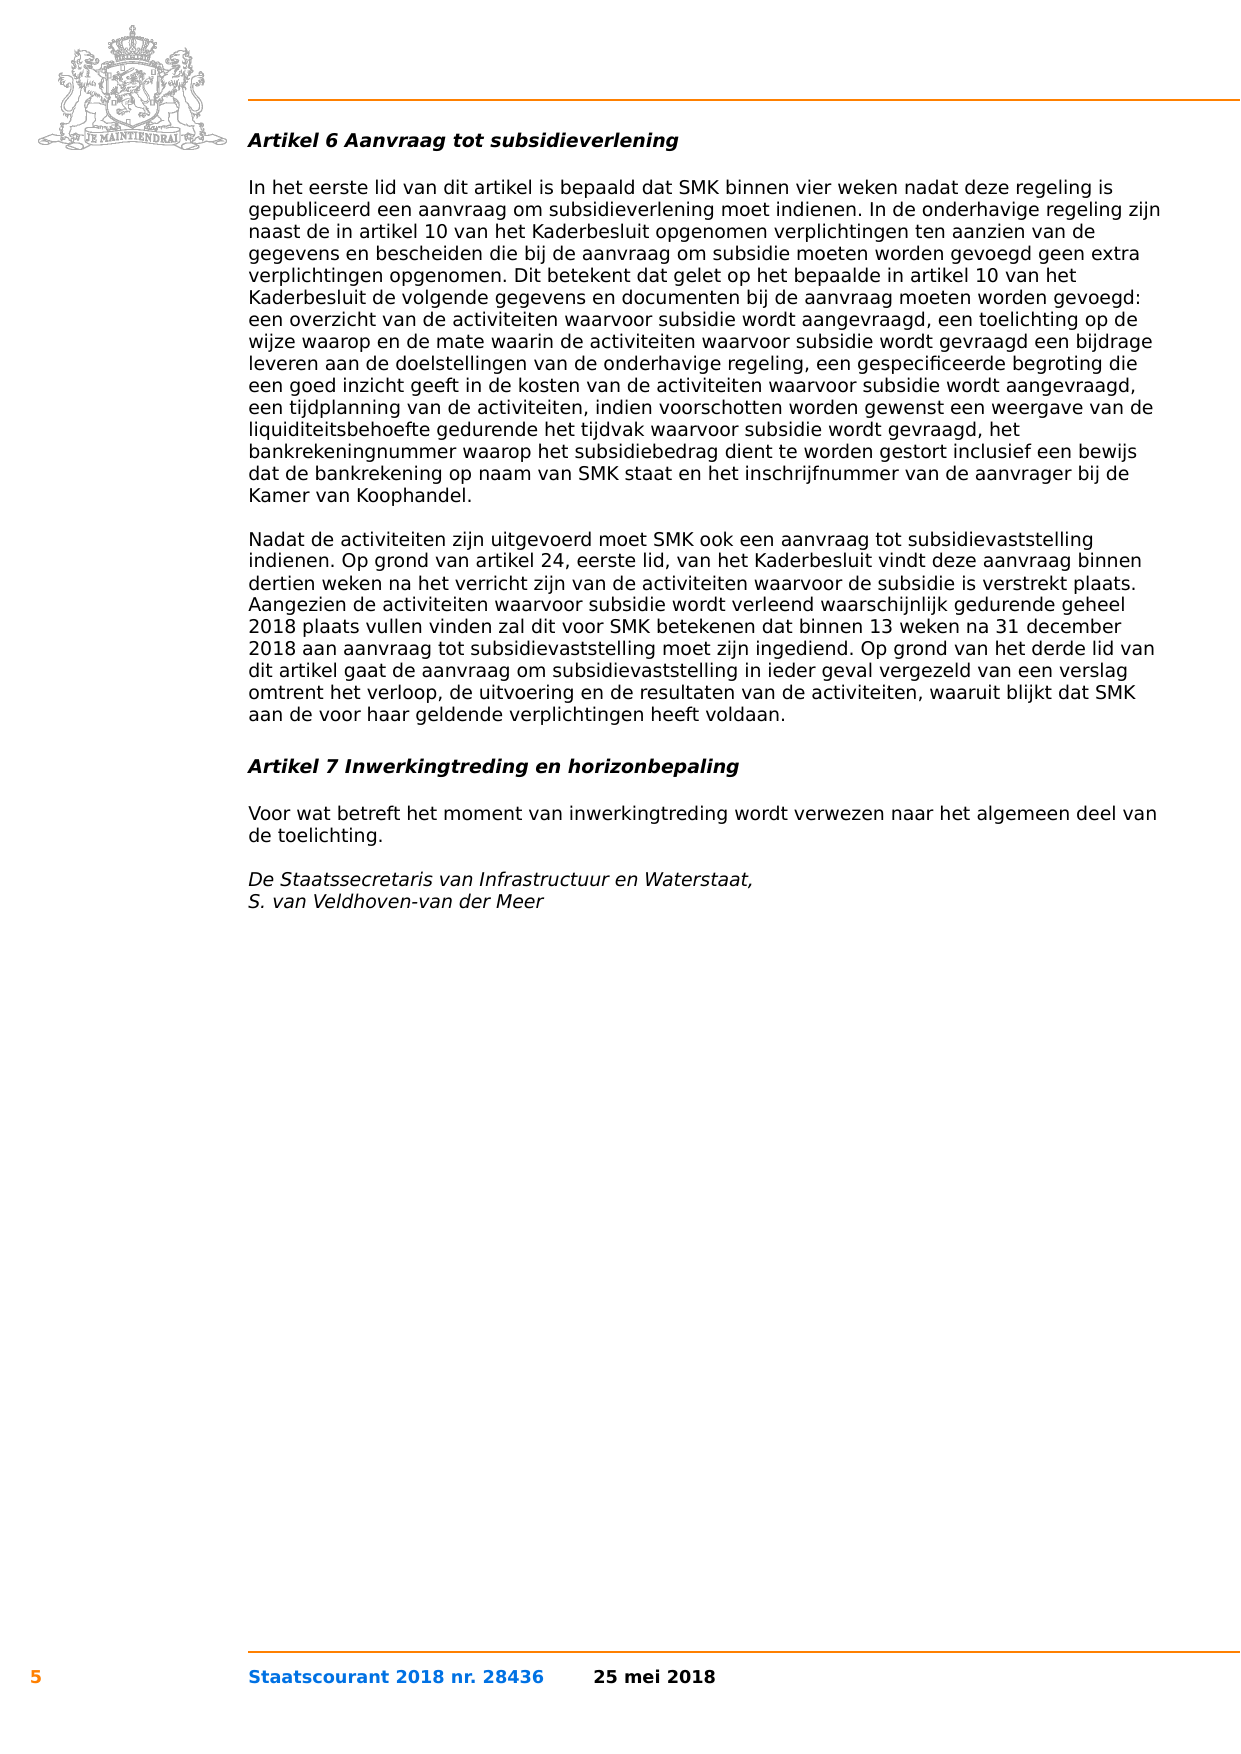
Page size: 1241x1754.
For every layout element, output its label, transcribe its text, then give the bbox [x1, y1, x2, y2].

text Voor wat betreft het moment van inwerkingtreding wordt verwezen naar het algemeen deel van de toelichting. [248, 803, 1163, 847]
subtitle Artikel 6 Aanvraag tot subsidieverlening [248, 130, 1163, 152]
text In het eerste lid van dit artikel is bepaald dat SMK binnen vier weken nadat deze regeling is gepubliceerd een aanvraag om subsidieverlening moet indienen. In de onderhavige regeling zijn naast de in artikel 10 van het Kaderbesluit opgenomen verplichtingen ten aanzien van de gegevens en bescheiden die bij de aanvraag om subsidie moeten worden gevoegd geen extra verplichtingen opgenomen. Dit betekent dat gelet op het bepaalde in artikel 10 van het Kaderbesluit de volgende gegevens en documenten bij de aanvraag moeten worden gevoegd: een overzicht van de activiteiten waarvoor subsidie wordt aangevraagd, een toelichting op de wijze waarop en de mate waarin de activiteiten waarvoor subsidie wordt gevraagd een bijdrage leveren aan de doelstellingen van de onderhavige regeling, een gespecificeerde begroting die een goed inzicht geeft in de kosten van de activiteiten waarvoor subsidie wordt aangevraagd, een tijdplanning van de activiteiten, indien voorschotten worden gewenst een weergave van de liquiditeitsbehoefte gedurende het tijdvak waarvoor subsidie wordt gevraagd, het bankrekeningnummer waarop het subsidiebedrag dient te worden gestort inclusief een bewijs dat de bankrekening op naam van SMK staat en het inschrijfnummer van de aanvrager bij de Kamer van Koophandel. [248, 177, 1163, 507]
text Nadat de activiteiten zijn uitgevoerd moet SMK ook een aanvraag tot subsidievaststelling indienen. Op grond van artikel 24, eerste lid, van het Kaderbesluit vindt deze aanvraag binnen dertien weken na het verricht zijn van de activiteiten waarvoor de subsidie is verstrekt plaats. Aangezien de activiteiten waarvoor subsidie wordt verleend waarschijnlijk gedurende geheel 2018 plaats vullen vinden zal dit voor SMK betekenen dat binnen 13 weken na 31 december 2018 aan aanvraag tot subsidievaststelling moet zijn ingediend. Op grond van het derde lid van dit artikel gaat de aanvraag om subsidievaststelling in ieder geval vergezeld van een verslag omtrent het verloop, de uitvoering en de resultaten van de activiteiten, waaruit blijkt dat SMK aan de voor haar geldende verplichtingen heeft voldaan. [248, 528, 1163, 726]
text De Staatssecretaris van Infrastructuur en Waterstaat, S. van Veldhoven-van der Meer [248, 869, 1163, 913]
picture [38, 25, 227, 150]
subtitle Artikel 7 Inwerkingtreding en horizonbepaling [248, 756, 1163, 778]
